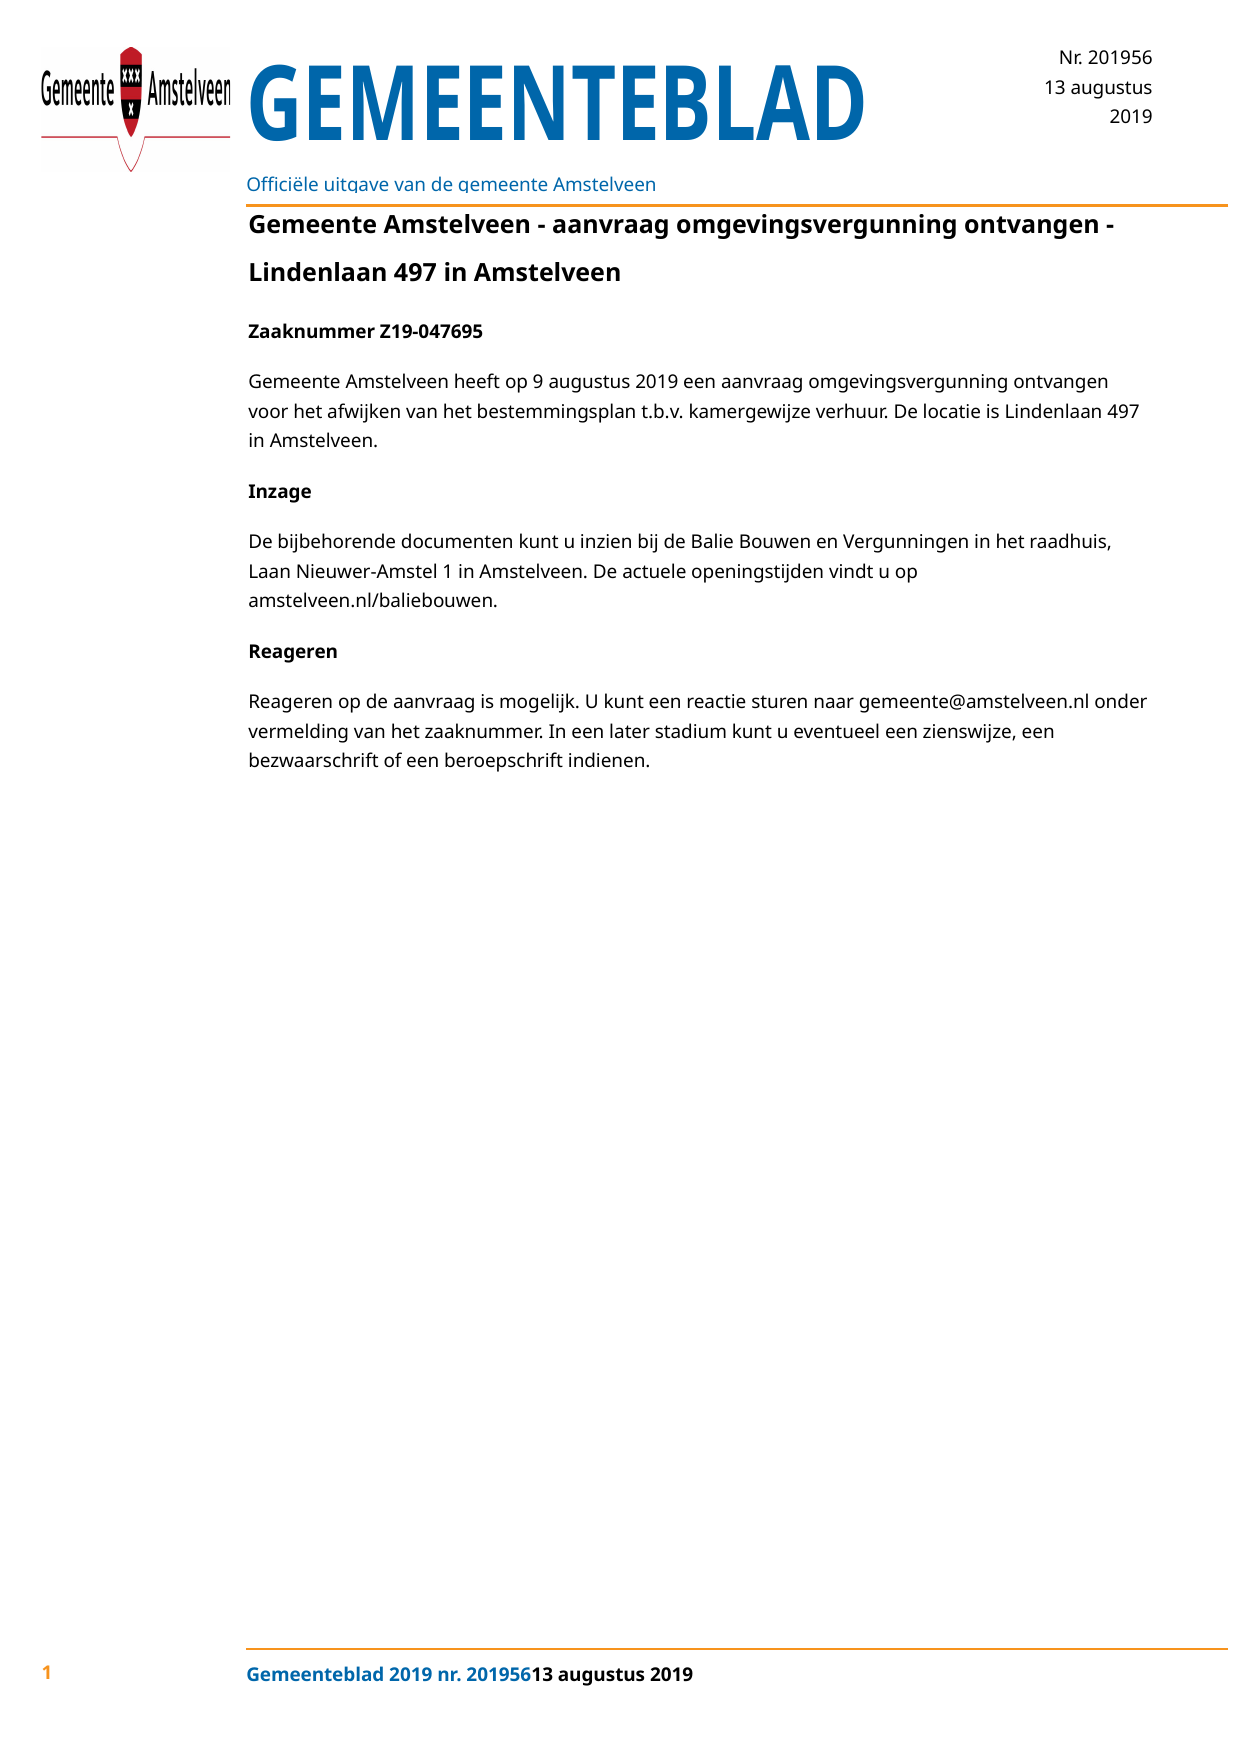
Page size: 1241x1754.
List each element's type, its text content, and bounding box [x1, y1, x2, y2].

text Reageren op de aanvraag is mogelijk. U kunt een reactie sturen naar gemeente@amstelveen.nl onder vermelding van het zaaknummer. In een later stadium kunt u eventueel een zienswijze, een bezwaarschrift of een beroepschrift indienen. [248, 688, 1152, 773]
text Zaaknummer Z19-047695 [248, 318, 1152, 344]
text Gemeente Amstelveen - aanvraag omgevingsvergunning ontvangen - Lindenlaan 497 in Amstelveen [248, 207, 1152, 288]
text Inzage [248, 478, 1152, 504]
picture [41, 47, 231, 172]
text Reageren [248, 638, 1152, 664]
text De bijbehorende documenten kunt u inzien bij de Balie Bouwen en Vergunningen in het raadhuis, Laan Nieuwer-Amstel 1 in Amstelveen. De actuele openingstijden vindt u op amstelveen.nl/baliebouwen. [248, 528, 1152, 613]
text Gemeente Amstelveen heeft op 9 augustus 2019 een aanvraag omgevingsvergunning ontvangen voor het afwijken van het bestemmingsplan t.b.v. kamergewijze verhuur. De locatie is Lindenlaan 497 in Amstelveen. [248, 368, 1152, 453]
